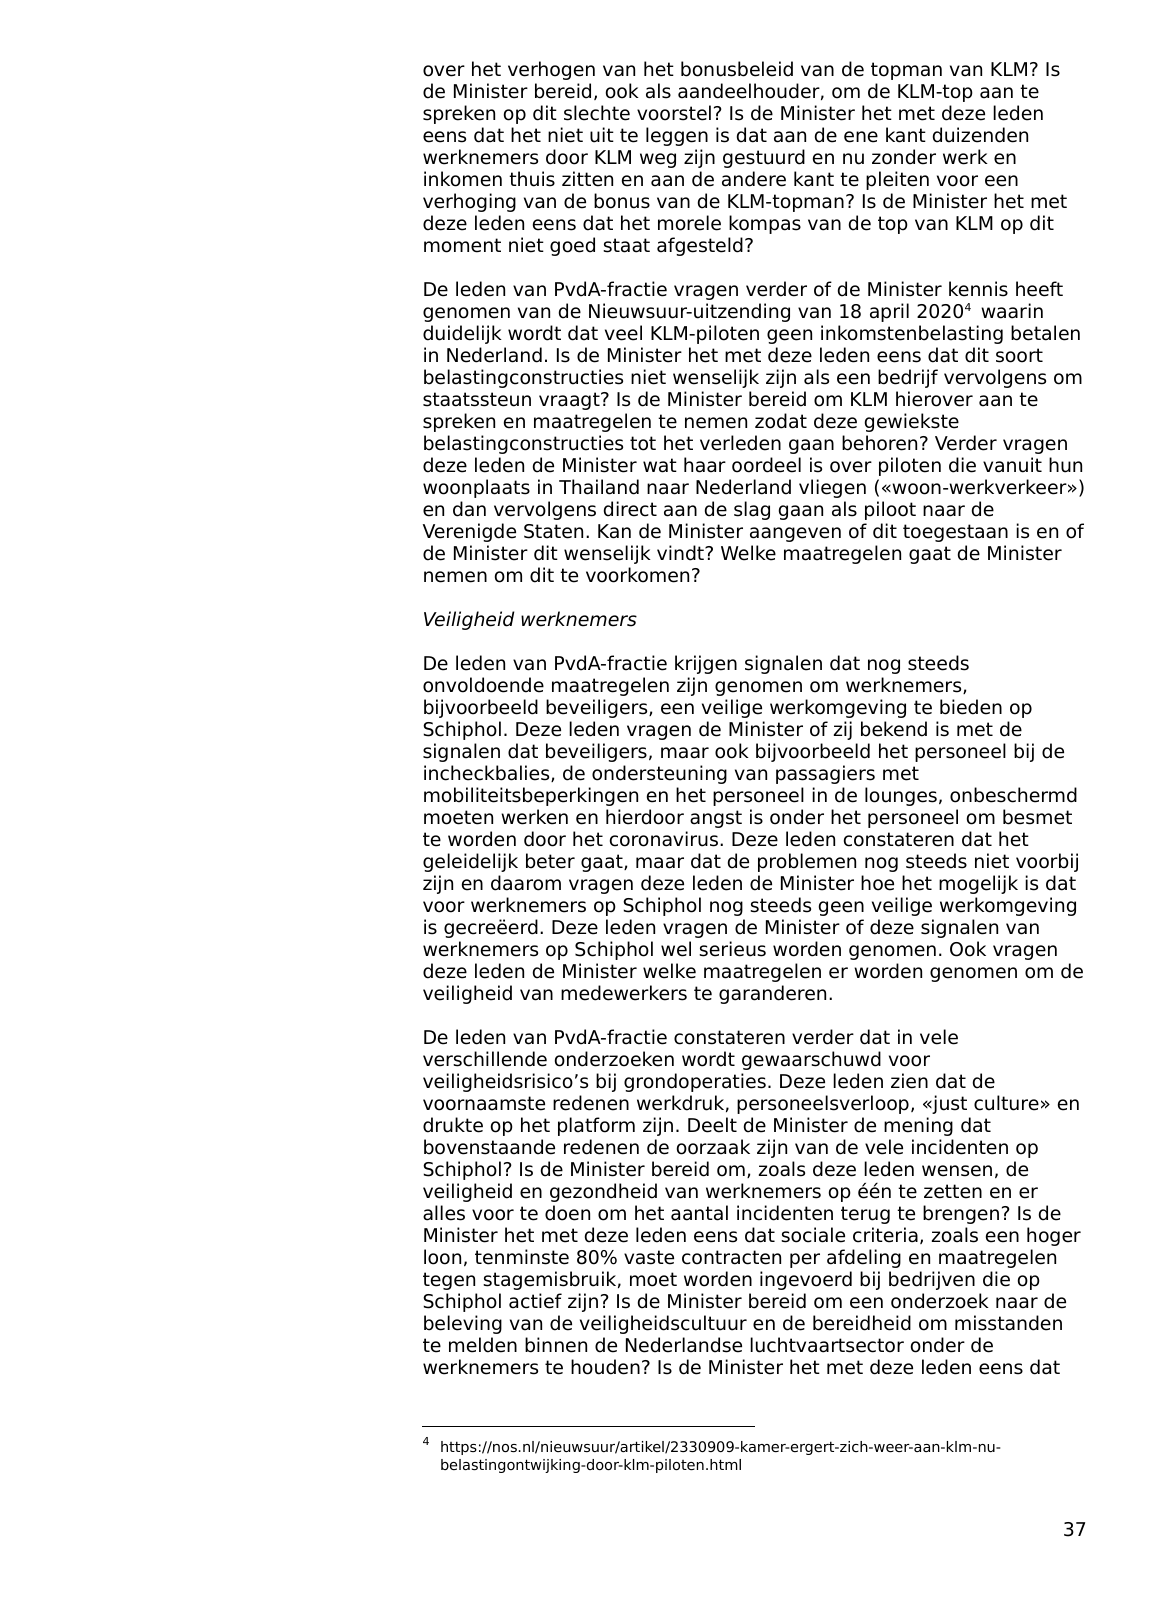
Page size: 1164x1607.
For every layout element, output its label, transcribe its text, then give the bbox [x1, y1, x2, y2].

text De leden van PvdA-fractie krijgen signalen dat nog steeds onvoldoende maatregelen zijn genomen om werknemers, bijvoorbeeld beveiligers, een veilige werkomgeving te bieden op Schiphol. Deze leden vragen de Minister of zij bekend is met de signalen dat beveiligers, maar ook bijvoorbeeld het personeel bij de incheckbalies, de ondersteuning van passagiers met mobiliteitsbeperkingen en het personeel in de lounges, onbeschermd moeten werken en hierdoor angst is onder het personeel om besmet te worden door het coronavirus. Deze leden constateren dat het geleidelijk beter gaat, maar dat de problemen nog steeds niet voorbij zijn en daarom vragen deze leden de Minister hoe het mogelijk is dat voor werknemers op Schiphol nog steeds geen veilige werkomgeving is gecreëerd. Deze leden vragen de Minister of deze signalen van werknemers op Schiphol wel serieus worden genomen. Ook vragen deze leden de Minister welke maatregelen er worden genomen om de veiligheid van medewerkers te garanderen. [422, 653, 1087, 1005]
text https://nos.nl/nieuwsuur/artikel/2330909-kamer-ergert-zich-weer-aan-klm-nu-belastingontwijking-door-klm-piloten.html [422, 1435, 1087, 1474]
text De leden van PvdA-fractie constateren verder dat in vele verschillende onderzoeken wordt gewaarschuwd voor veiligheidsrisico’s bij grondoperaties. Deze leden zien dat de voornaamste redenen werkdruk, personeelsverloop, «just culture» en drukte op het platform zijn. Deelt de Minister de mening dat bovenstaande redenen de oorzaak zijn van de vele incidenten op Schiphol? Is de Minister bereid om, zoals deze leden wensen, de veiligheid en gezondheid van werknemers op één te zetten en er alles voor te doen om het aantal incidenten terug te brengen? Is de Minister het met deze leden eens dat sociale criteria, zoals een hoger loon, tenminste 80% vaste contracten per afdeling en maatregelen tegen stagemisbruik, moet worden ingevoerd bij bedrijven die op Schiphol actief zijn? Is de Minister bereid om een onderzoek naar de beleving van de veiligheidscultuur en de bereidheid om misstanden te melden binnen de Nederlandse luchtvaartsector onder de werknemers te houden? Is de Minister het met deze leden eens dat [422, 1027, 1087, 1379]
text De leden van PvdA-fractie vragen verder of de Minister kennis heeft genomen van de Nieuwsuur-uitzending van 18 april 2020 waarin duidelijk wordt dat veel KLM-piloten geen inkomstenbelasting betalen in Nederland. Is de Minister het met deze leden eens dat dit soort belastingconstructies niet wenselijk zijn als een bedrijf vervolgens om staatssteun vraagt? Is de Minister bereid om KLM hierover aan te spreken en maatregelen te nemen zodat deze gewiekste belastingconstructies tot het verleden gaan behoren? Verder vragen deze leden de Minister wat haar oordeel is over piloten die vanuit hun woonplaats in Thailand naar Nederland vliegen («woon-werkverkeer») en dan vervolgens direct aan de slag gaan als piloot naar de Verenigde Staten. Kan de Minister aangeven of dit toegestaan is en of de Minister dit wenselijk vindt? Welke maatregelen gaat de Minister nemen om dit te voorkomen? [422, 279, 1087, 587]
text over het verhogen van het bonusbeleid van de topman van KLM? Is de Minister bereid, ook als aandeelhouder, om de KLM-top aan te spreken op dit slechte voorstel? Is de Minister het met deze leden eens dat het niet uit te leggen is dat aan de ene kant duizenden werknemers door KLM weg zijn gestuurd en nu zonder werk en inkomen thuis zitten en aan de andere kant te pleiten voor een verhoging van de bonus van de KLM-topman? Is de Minister het met deze leden eens dat het morele kompas van de top van KLM op dit moment niet goed staat afgesteld? [422, 59, 1087, 257]
subtitle Veiligheid werknemers [422, 609, 1087, 631]
